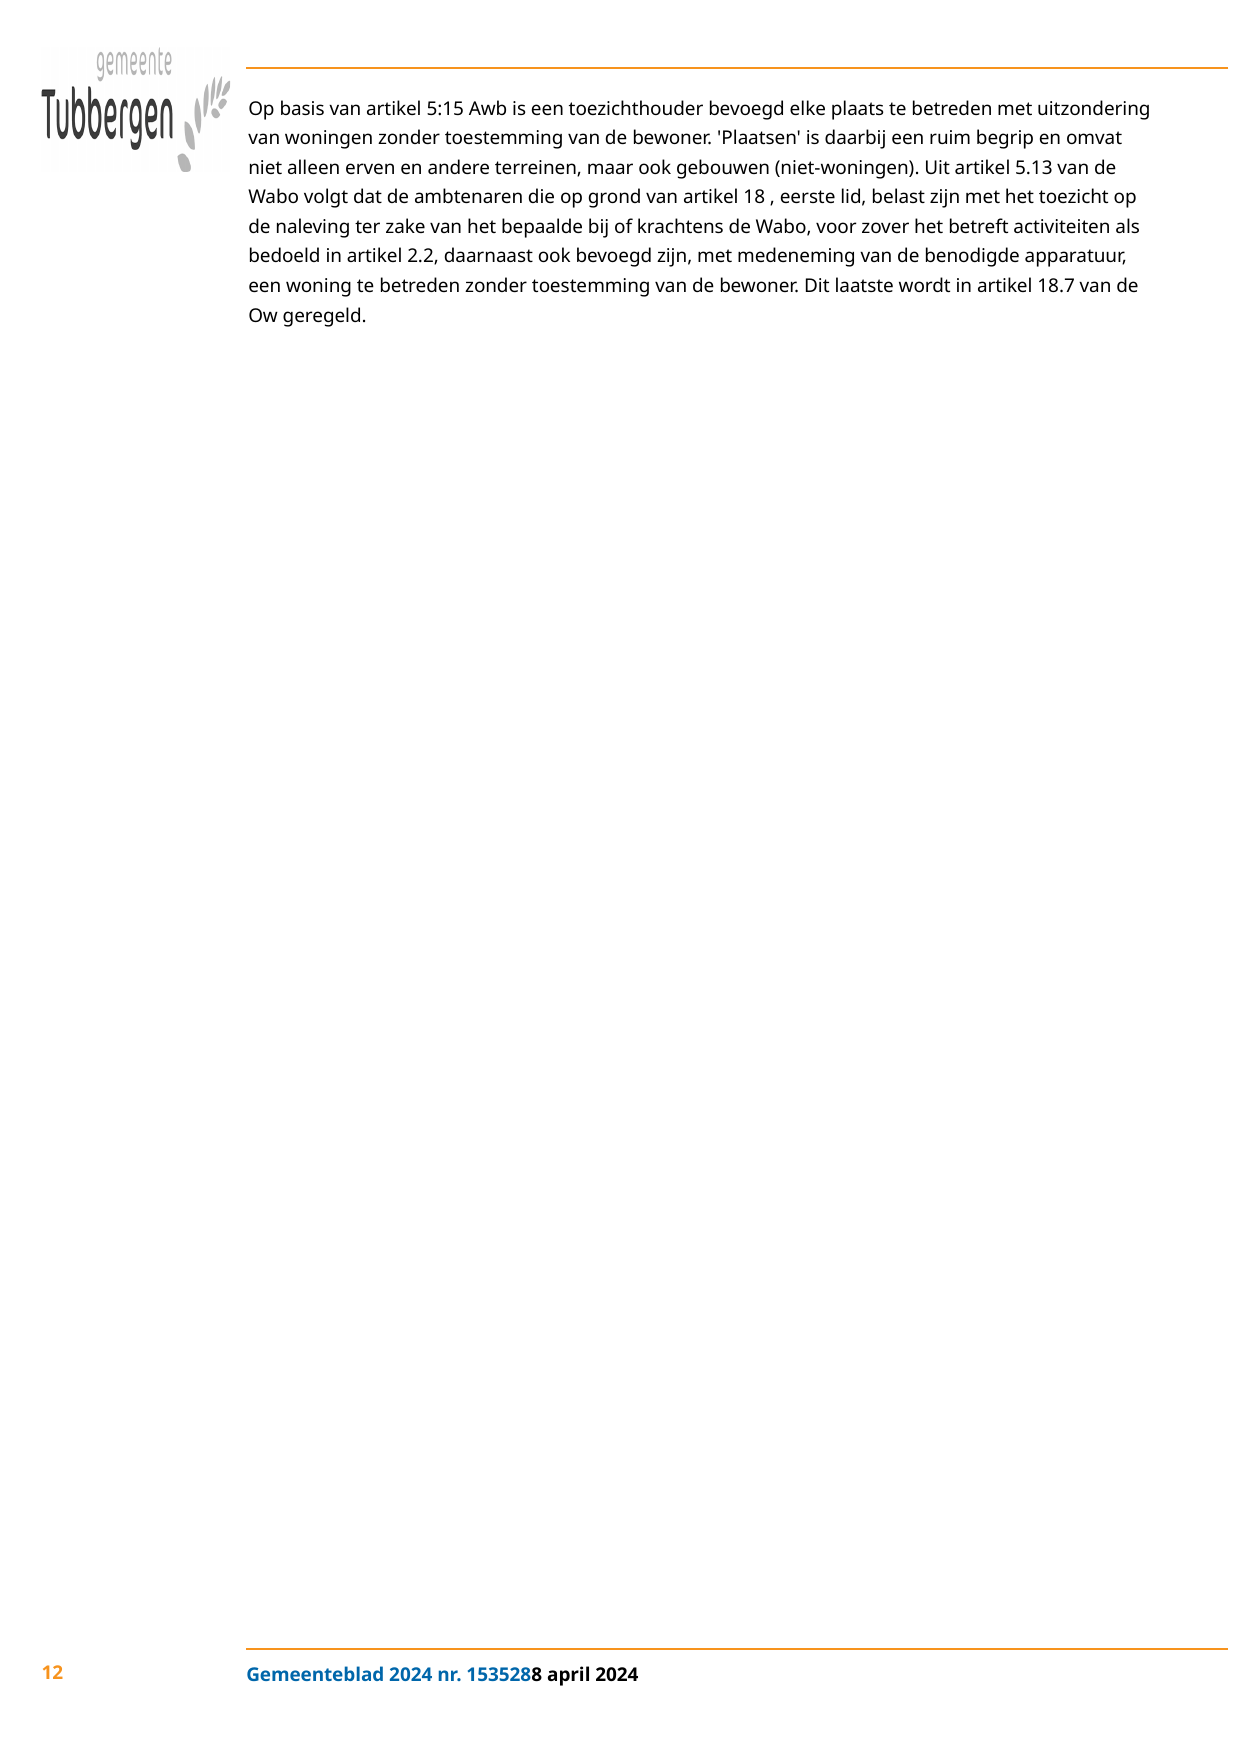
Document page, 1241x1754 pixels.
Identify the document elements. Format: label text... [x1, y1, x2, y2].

picture [41, 47, 231, 172]
text Op basis van artikel 5:15 Awb is een toezichthouder bevoegd elke plaats te betreden met uitzondering van woningen zonder toestemming van de bewoner. 'Plaatsen' is daarbij een ruim begrip en omvat niet alleen erven en andere terreinen, maar ook gebouwen (niet-woningen). Uit artikel 5.13 van de Wabo volgt dat de ambtenaren die op grond van artikel 18 , eerste lid, belast zijn met het toezicht op de naleving ter zake van het bepaalde bij of krachtens de Wabo, voor zover het betreft activiteiten als bedoeld in artikel 2.2, daarnaast ook bevoegd zijn, met medeneming van de benodigde apparatuur, een woning te betreden zonder toestemming van de bewoner. Dit laatste wordt in artikel 18.7 van de Ow geregeld. [248, 95, 1152, 328]
